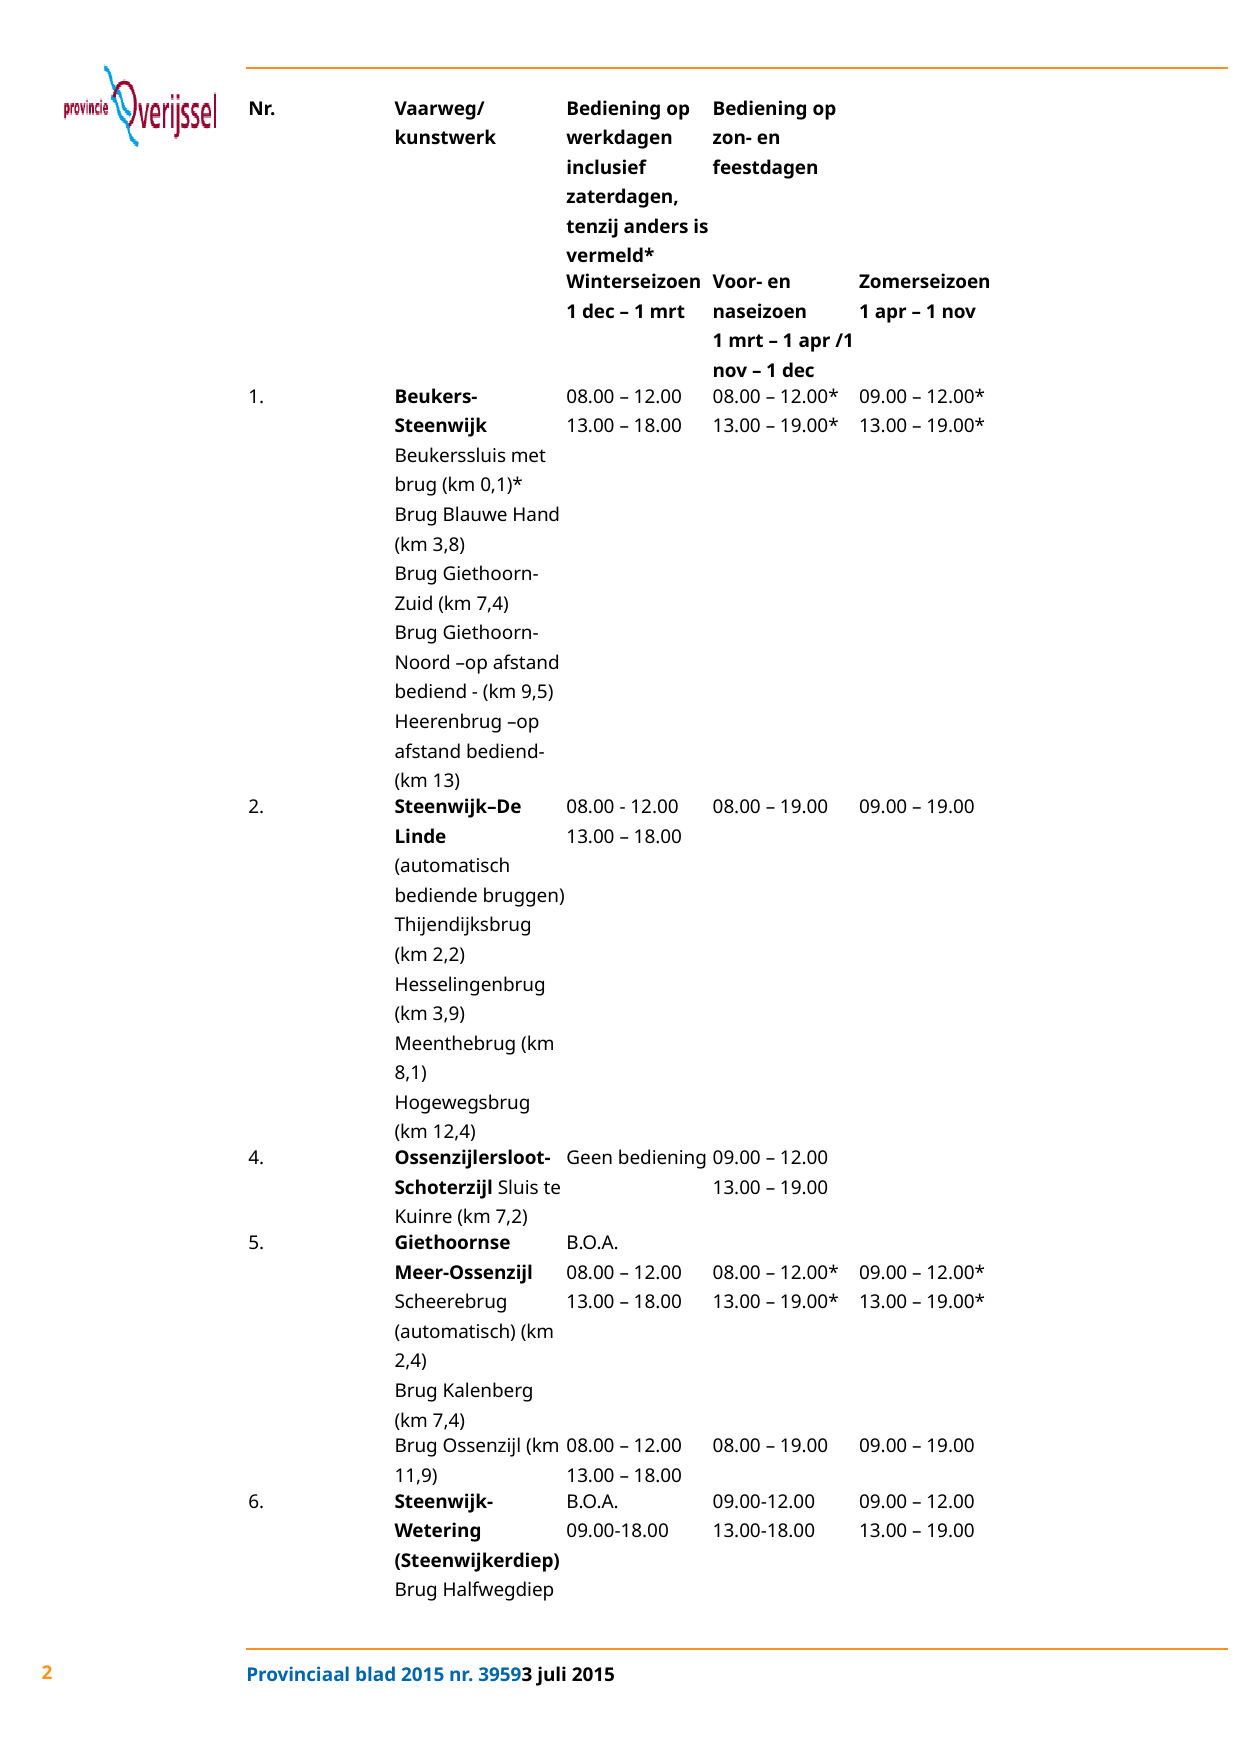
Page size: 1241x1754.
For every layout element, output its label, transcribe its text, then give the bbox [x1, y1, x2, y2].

table_cell 08.00 – 12.00 13.00 – 18.00 [566, 1433, 712, 1488]
table_cell [394, 269, 566, 383]
table_cell 2. [248, 793, 394, 1144]
table_cell Steenwijk–De Linde (automatisch bediende bruggen) Thijendijksbrug (km 2,2) Hesselingenbrug (km 3,9) Meenthebrug (km 8,1) Hogewegsbrug (km 12,4) [394, 793, 566, 1144]
table_cell Steenwijk-Wetering (Steenwijkerdiep) Brug Halfwegdiep [394, 1488, 566, 1602]
table_cell 6. [248, 1488, 394, 1602]
table_cell [248, 269, 394, 383]
table_cell Ossenzijlersloot-Schoterzijl Sluis te Kuinre (km 7,2) [394, 1144, 566, 1229]
table_header Nr. [248, 95, 394, 268]
table_cell 09.00 – 12.00 13.00 – 19.00 [859, 1488, 1005, 1602]
table_cell 08.00 – 19.00 [713, 793, 859, 1144]
table_header Bediening op werkdagen inclusief zaterdagen, tenzij anders is vermeld* [566, 95, 712, 268]
table_cell Voor- en naseizoen 1 mrt – 1 apr /1 nov – 1 dec [713, 269, 859, 383]
table_cell Winterseizoen 1 dec – 1 mrt [566, 269, 712, 383]
table_cell 08.00 – 12.00* 13.00 – 19.00* [713, 383, 859, 793]
table_cell Giethoornse Meer-Ossenzijl Scheerebrug (automatisch) (km 2,4) Brug Kalenberg (km 7,4) [394, 1229, 566, 1432]
table_cell 09.00 – 12.00* 13.00 – 19.00* [859, 383, 1005, 793]
table_header Bediening op zon- en feestdagen [713, 95, 859, 268]
picture [41, 47, 231, 172]
table_cell Zomerseizoen 1 apr – 1 nov [859, 269, 1005, 383]
table_cell 08.00 – 19.00 [713, 1433, 859, 1488]
table_cell 08.00 - 12.00 13.00 – 18.00 [566, 793, 712, 1144]
table_cell Geen bediening [566, 1144, 712, 1229]
table_cell 09.00-12.00 13.00-18.00 [713, 1488, 859, 1602]
table_cell 08.00 – 12.00* 13.00 – 19.00* [713, 1229, 859, 1432]
table_cell 09.00 – 19.00 [859, 1433, 1005, 1488]
table_cell 09.00 – 19.00 [859, 793, 1005, 1144]
table_cell 09.00 – 12.00 13.00 – 19.00 [713, 1144, 859, 1229]
table_cell 1. [248, 383, 394, 793]
table_cell Beukers-Steenwijk Beukerssluis met brug (km 0,1)* Brug Blauwe Hand (km 3,8) Brug Giethoorn-Zuid (km 7,4) Brug Giethoorn-Noord –op afstand bediend - (km 9,5) Heerenbrug –op afstand bediend- (km 13) [394, 383, 566, 793]
table_cell 4. [248, 1144, 394, 1229]
table_cell 09.00 – 12.00* 13.00 – 19.00* [859, 1229, 1005, 1432]
table_cell Brug Ossenzijl (km 11,9) [394, 1433, 566, 1488]
table_header Vaarweg/kunstwerk [394, 95, 566, 268]
table_cell 5. [248, 1229, 394, 1432]
table_cell 08.00 – 12.00 13.00 – 18.00 [566, 383, 712, 793]
table_cell B.O.A. 09.00-18.00 [566, 1488, 712, 1602]
table_cell B.O.A. 08.00 – 12.00 13.00 – 18.00 [566, 1229, 712, 1432]
table_cell [248, 1433, 394, 1488]
